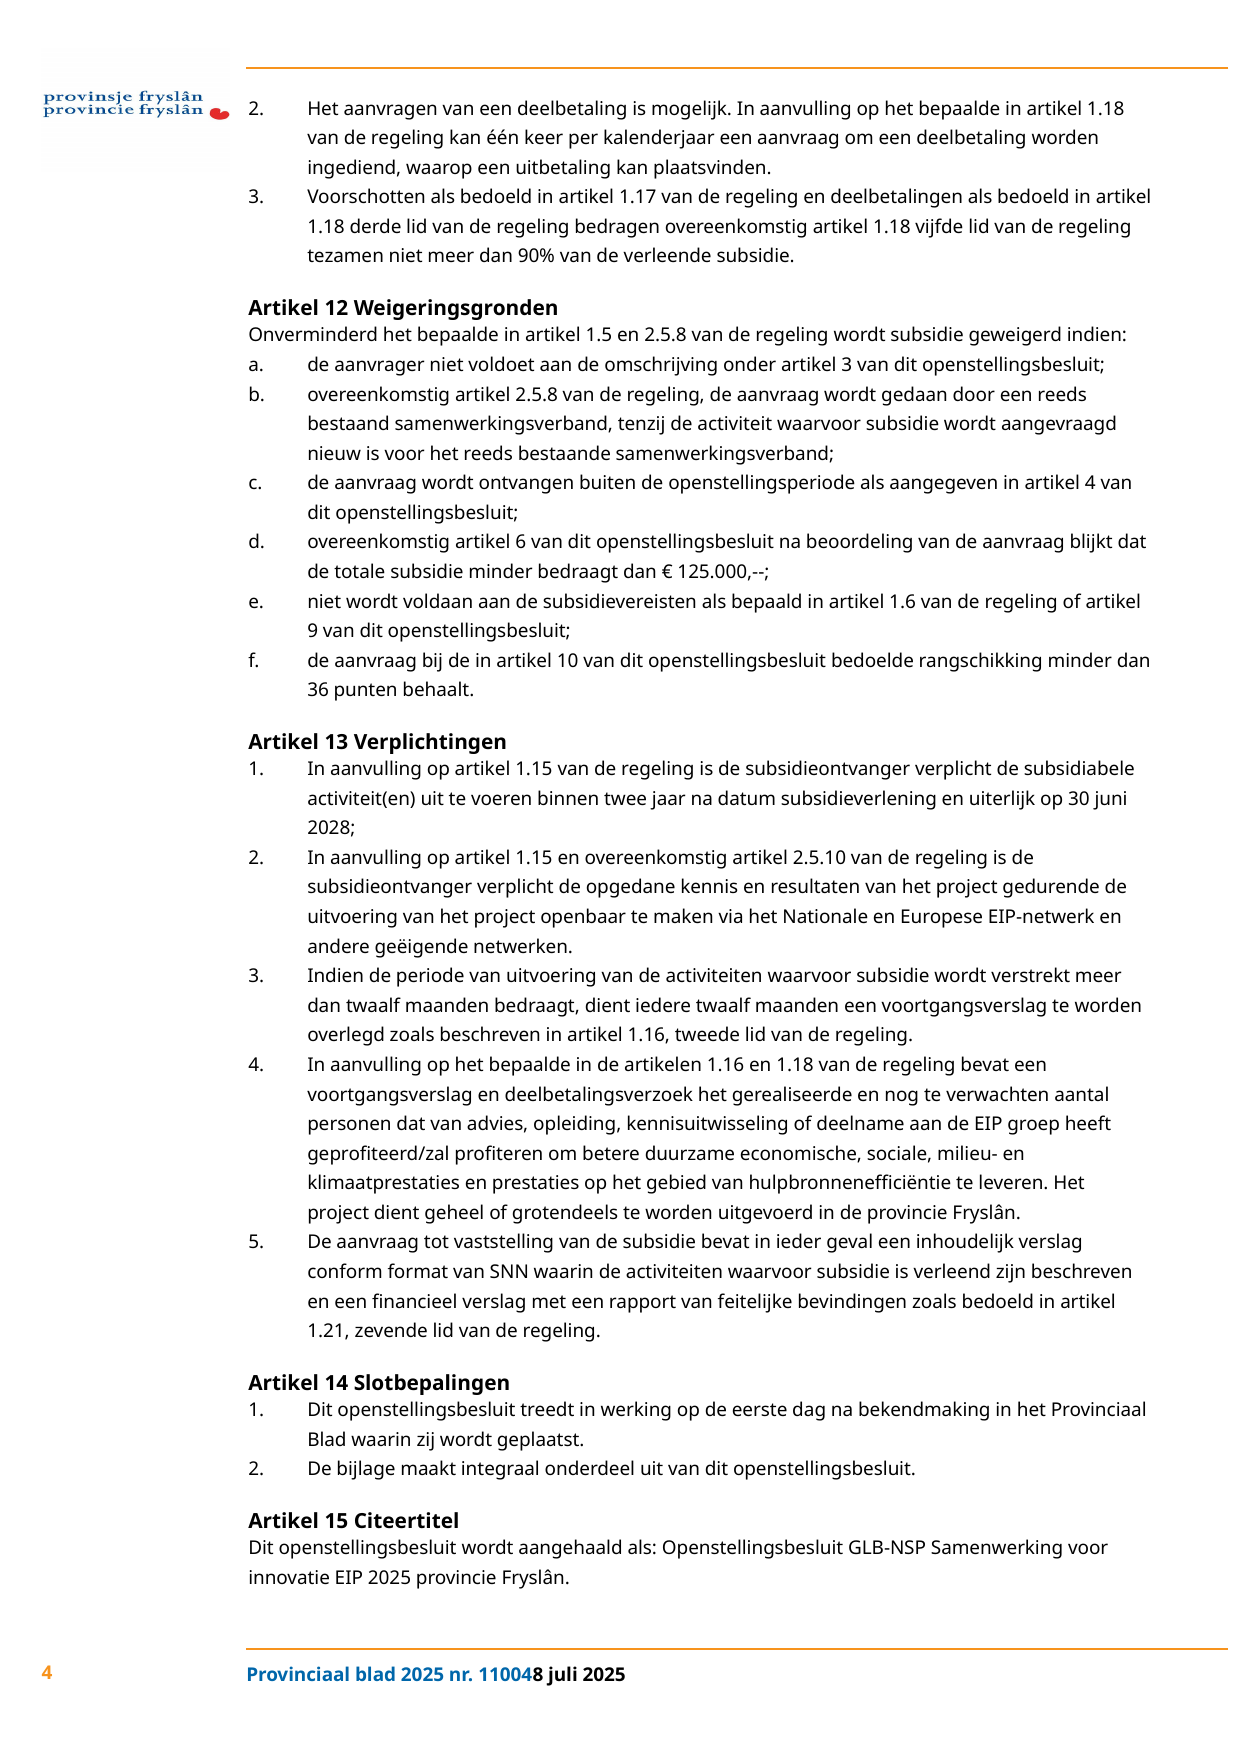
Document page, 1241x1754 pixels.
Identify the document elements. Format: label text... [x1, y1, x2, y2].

list In aanvulling op artikel 1.15 van de regeling is de subsidieontvanger verplicht de subsidiabele activiteit(en) uit te voeren binnen twee jaar na datum subsidieverlening en uiterlijk op 30 juni 2028; [248, 755, 1152, 840]
text Artikel 13 Verplichtingen [248, 727, 1152, 755]
list de aanvrager niet voldoet aan de omschrijving onder artikel 3 van dit openstellingsbesluit; [248, 351, 1152, 377]
list Dit openstellingsbesluit treedt in werking op de eerste dag na bekendmaking in het Provinciaal Blad waarin zij wordt geplaatst. [248, 1396, 1152, 1452]
list overeenkomstig artikel 6 van dit openstellingsbesluit na beoordeling van de aanvraag blijkt dat de totale subsidie minder bedraagt dan € 125.000,--; [248, 529, 1152, 584]
text Artikel 14 Slotbepalingen [248, 1368, 1152, 1396]
list Voorschotten als bedoeld in artikel 1.17 van de regeling en deelbetalingen als bedoeld in artikel 1.18 derde lid van de regeling bedragen overeenkomstig artikel 1.18 vijfde lid van de regeling tezamen niet meer dan 90% van de verleende subsidie. [248, 183, 1152, 268]
list De aanvraag tot vaststelling van de subsidie bevat in ieder geval een inhoudelijk verslag conform format van SNN waarin de activiteiten waarvoor subsidie is verleend zijn beschreven en een financieel verslag met een rapport van feitelijke bevindingen zoals bedoeld in artikel 1.21, zevende lid van de regeling. [248, 1229, 1152, 1343]
picture [41, 47, 231, 172]
list de aanvraag wordt ontvangen buiten de openstellingsperiode als aangegeven in artikel 4 van dit openstellingsbesluit; [248, 469, 1152, 525]
list De bijlage maakt integraal onderdeel uit van dit openstellingsbesluit. [248, 1456, 1152, 1481]
list overeenkomstig artikel 2.5.8 van de regeling, de aanvraag wordt gedaan door een reeds bestaand samenwerkingsverband, tenzij de activiteit waarvoor subsidie wordt aangevraagd nieuw is voor het reeds bestaande samenwerkingsverband; [248, 381, 1152, 466]
text Onverminderd het bepaalde in artikel 1.5 en 2.5.8 van de regeling wordt subsidie geweigerd indien: [248, 322, 1152, 347]
list In aanvulling op artikel 1.15 en overeenkomstig artikel 2.5.10 van de regeling is de subsidieontvanger verplicht de opgedane kennis en resultaten van het project gedurende de uitvoering van het project openbaar te maken via het Nationale en Europese EIP-netwerk en andere geëigende netwerken. [248, 844, 1152, 959]
text Artikel 15 Citeertitel [248, 1506, 1152, 1534]
list Het aanvragen van een deelbetaling is mogelijk. In aanvulling op het bepaalde in artikel 1.18 van de regeling kan één keer per kalenderjaar een aanvraag om een deelbetaling worden ingediend, waarop een uitbetaling kan plaatsvinden. [248, 95, 1152, 180]
list de aanvraag bij de in artikel 10 van dit openstellingsbesluit bedoelde rangschikking minder dan 36 punten behaalt. [248, 647, 1152, 702]
list In aanvulling op het bepaalde in de artikelen 1.16 en 1.18 van de regeling bevat een voortgangsverslag en deelbetalingsverzoek het gerealiseerde en nog te verwachten aantal personen dat van advies, opleiding, kennisuitwisseling of deelname aan de EIP groep heeft geprofiteerd/zal profiteren om betere duurzame economische, sociale, milieu- en klimaatprestaties en prestaties op het gebied van hulpbronnenefficiëntie te leveren. Het project dient geheel of grotendeels te worden uitgevoerd in de provincie Fryslân. [248, 1051, 1152, 1225]
text Dit openstellingsbesluit wordt aangehaald als: Openstellingsbesluit GLB-NSP Samenwerking voor innovatie EIP 2025 provincie Fryslân. [248, 1534, 1152, 1590]
text Artikel 12 Weigeringsgronden [248, 293, 1152, 322]
list niet wordt voldaan aan de subsidievereisten als bepaald in artikel 1.6 van de regeling of artikel 9 van dit openstellingsbesluit; [248, 588, 1152, 643]
list Indien de periode van uitvoering van de activiteiten waarvoor subsidie wordt verstrekt meer dan twaalf maanden bedraagt, dient iedere twaalf maanden een voortgangsverslag te worden overlegd zoals beschreven in artikel 1.16, tweede lid van de regeling. [248, 962, 1152, 1047]
